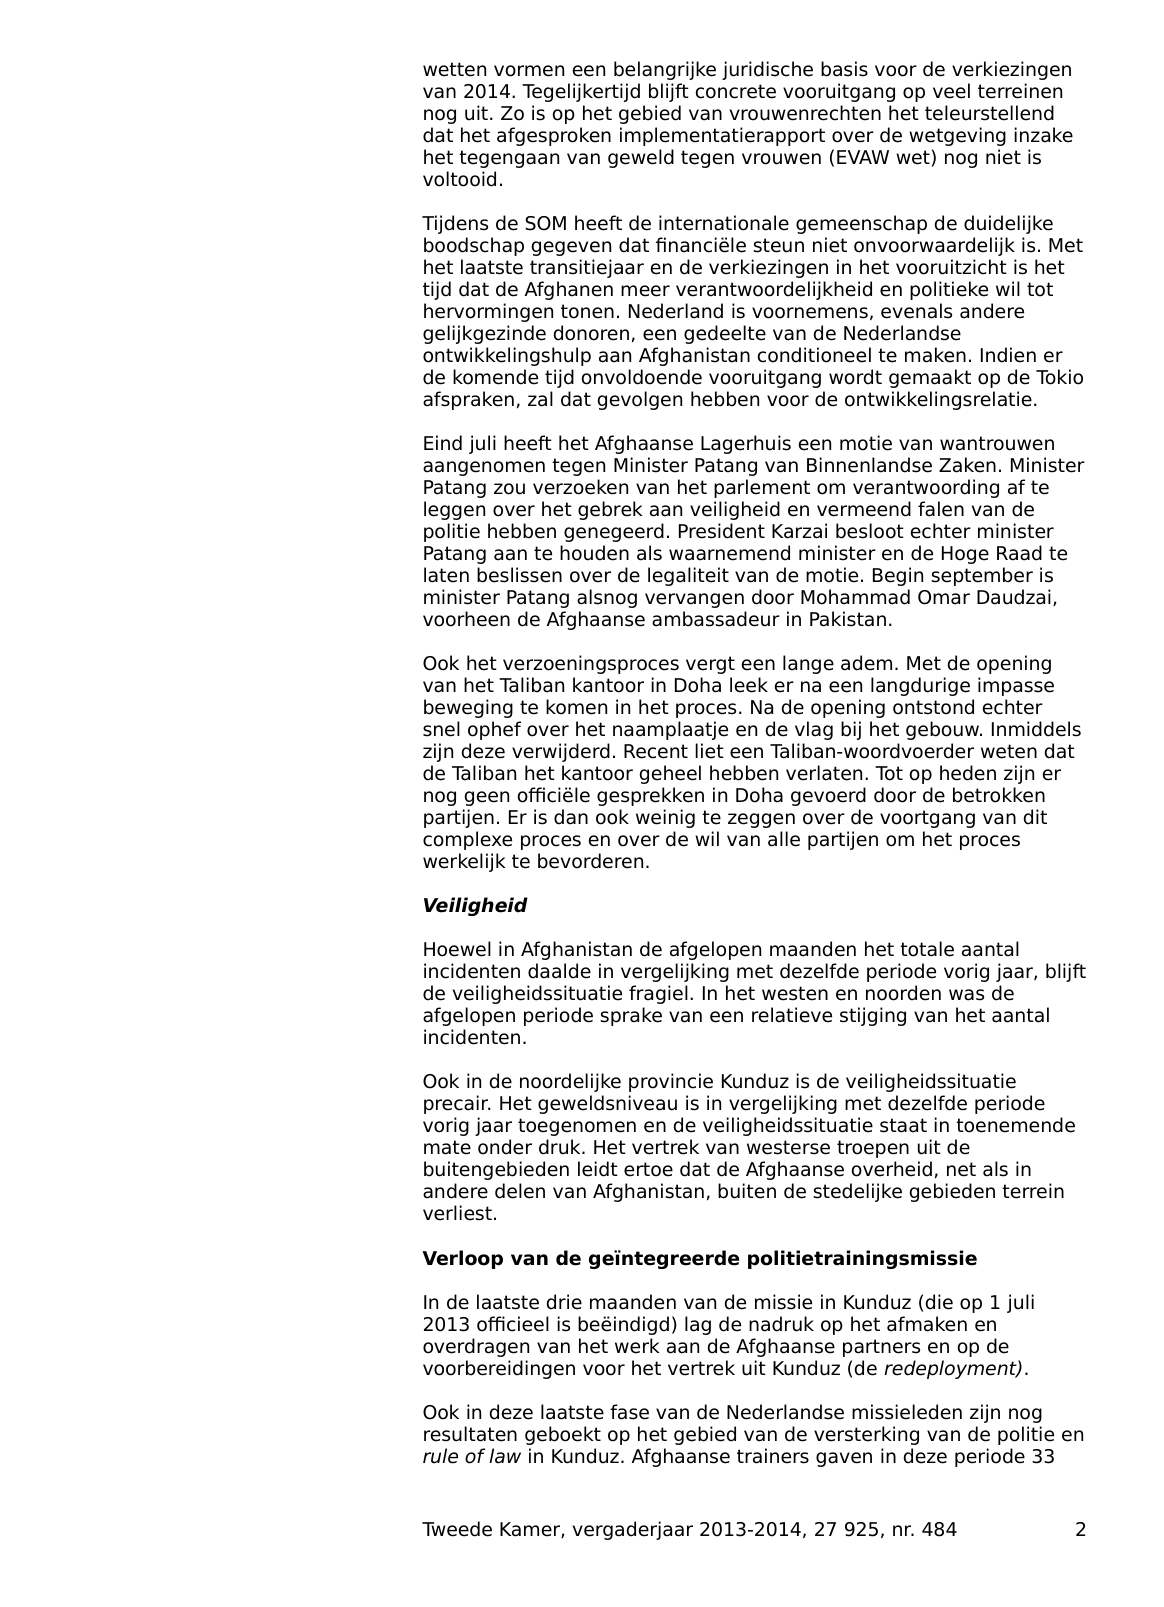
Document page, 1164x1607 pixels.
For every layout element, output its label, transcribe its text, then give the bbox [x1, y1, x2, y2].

text wetten vormen een belangrijke juridische basis voor de verkiezingen van 2014. Tegelijkertijd blijft concrete vooruitgang op veel terreinen nog uit. Zo is op het gebied van vrouwenrechten het teleurstellend dat het afgesproken implementatierapport over de wetgeving inzake het tegengaan van geweld tegen vrouwen (EVAW wet) nog niet is voltooid. [422, 59, 1087, 191]
subtitle Verloop van de geïntegreerde politietrainingsmissie [422, 1247, 1087, 1269]
text Ook het verzoeningsproces vergt een lange adem. Met de opening van het Taliban kantoor in Doha leek er na een langdurige impasse beweging te komen in het proces. Na de opening ontstond echter snel ophef over het naamplaatje en de vlag bij het gebouw. Inmiddels zijn deze verwijderd. Recent liet een Taliban-woordvoerder weten dat de Taliban het kantoor geheel hebben verlaten. Tot op heden zijn er nog geen officiële gesprekken in Doha gevoerd door de betrokken partijen. Er is dan ook weinig te zeggen over de voortgang van dit complexe proces en over de wil van alle partijen om het proces werkelijk te bevorderen. [422, 653, 1087, 873]
text Hoewel in Afghanistan de afgelopen maanden het totale aantal incidenten daalde in vergelijking met dezelfde periode vorig jaar, blijft de veiligheidssituatie fragiel. In het westen en noorden was de afgelopen periode sprake van een relatieve stijging van het aantal incidenten. [422, 939, 1087, 1049]
text Tijdens de SOM heeft de internationale gemeenschap de duidelijke boodschap gegeven dat financiële steun niet onvoorwaardelijk is. Met het laatste transitiejaar en de verkiezingen in het vooruitzicht is het tijd dat de Afghanen meer verantwoordelijkheid en politieke wil tot hervormingen tonen. Nederland is voornemens, evenals andere gelijkgezinde donoren, een gedeelte van de Nederlandse ontwikkelingshulp aan Afghanistan conditioneel te maken. Indien er de komende tijd onvoldoende vooruitgang wordt gemaakt op de Tokio afspraken, zal dat gevolgen hebben voor de ontwikkelingsrelatie. [422, 213, 1087, 411]
subtitle Veiligheid [422, 895, 1087, 917]
text In de laatste drie maanden van de missie in Kunduz (die op 1 juli 2013 officieel is beëindigd) lag de nadruk op het afmaken en overdragen van het werk aan de Afghaanse partners en op de voorbereidingen voor het vertrek uit Kunduz (de redeployment). [422, 1292, 1087, 1379]
text Ook in deze laatste fase van de Nederlandse missieleden zijn nog resultaten geboekt op het gebied van de versterking van de politie en rule of law in Kunduz. Afghaanse trainers gaven in deze periode 33 [422, 1402, 1087, 1468]
text Eind juli heeft het Afghaanse Lagerhuis een motie van wantrouwen aangenomen tegen Minister Patang van Binnenlandse Zaken. Minister Patang zou verzoeken van het parlement om verantwoording af te leggen over het gebrek aan veiligheid en vermeend falen van de politie hebben genegeerd. President Karzai besloot echter minister Patang aan te houden als waarnemend minister en de Hoge Raad te laten beslissen over de legaliteit van de motie. Begin september is minister Patang alsnog vervangen door Mohammad Omar Daudzai, voorheen de Afghaanse ambassadeur in Pakistan. [422, 433, 1087, 631]
text Ook in de noordelijke provincie Kunduz is de veiligheidssituatie precair. Het geweldsniveau is in vergelijking met dezelfde periode vorig jaar toegenomen en de veiligheidssituatie staat in toenemende mate onder druk. Het vertrek van westerse troepen uit de buitengebieden leidt ertoe dat de Afghaanse overheid, net als in andere delen van Afghanistan, buiten de stedelijke gebieden terrein verliest. [422, 1071, 1087, 1225]
